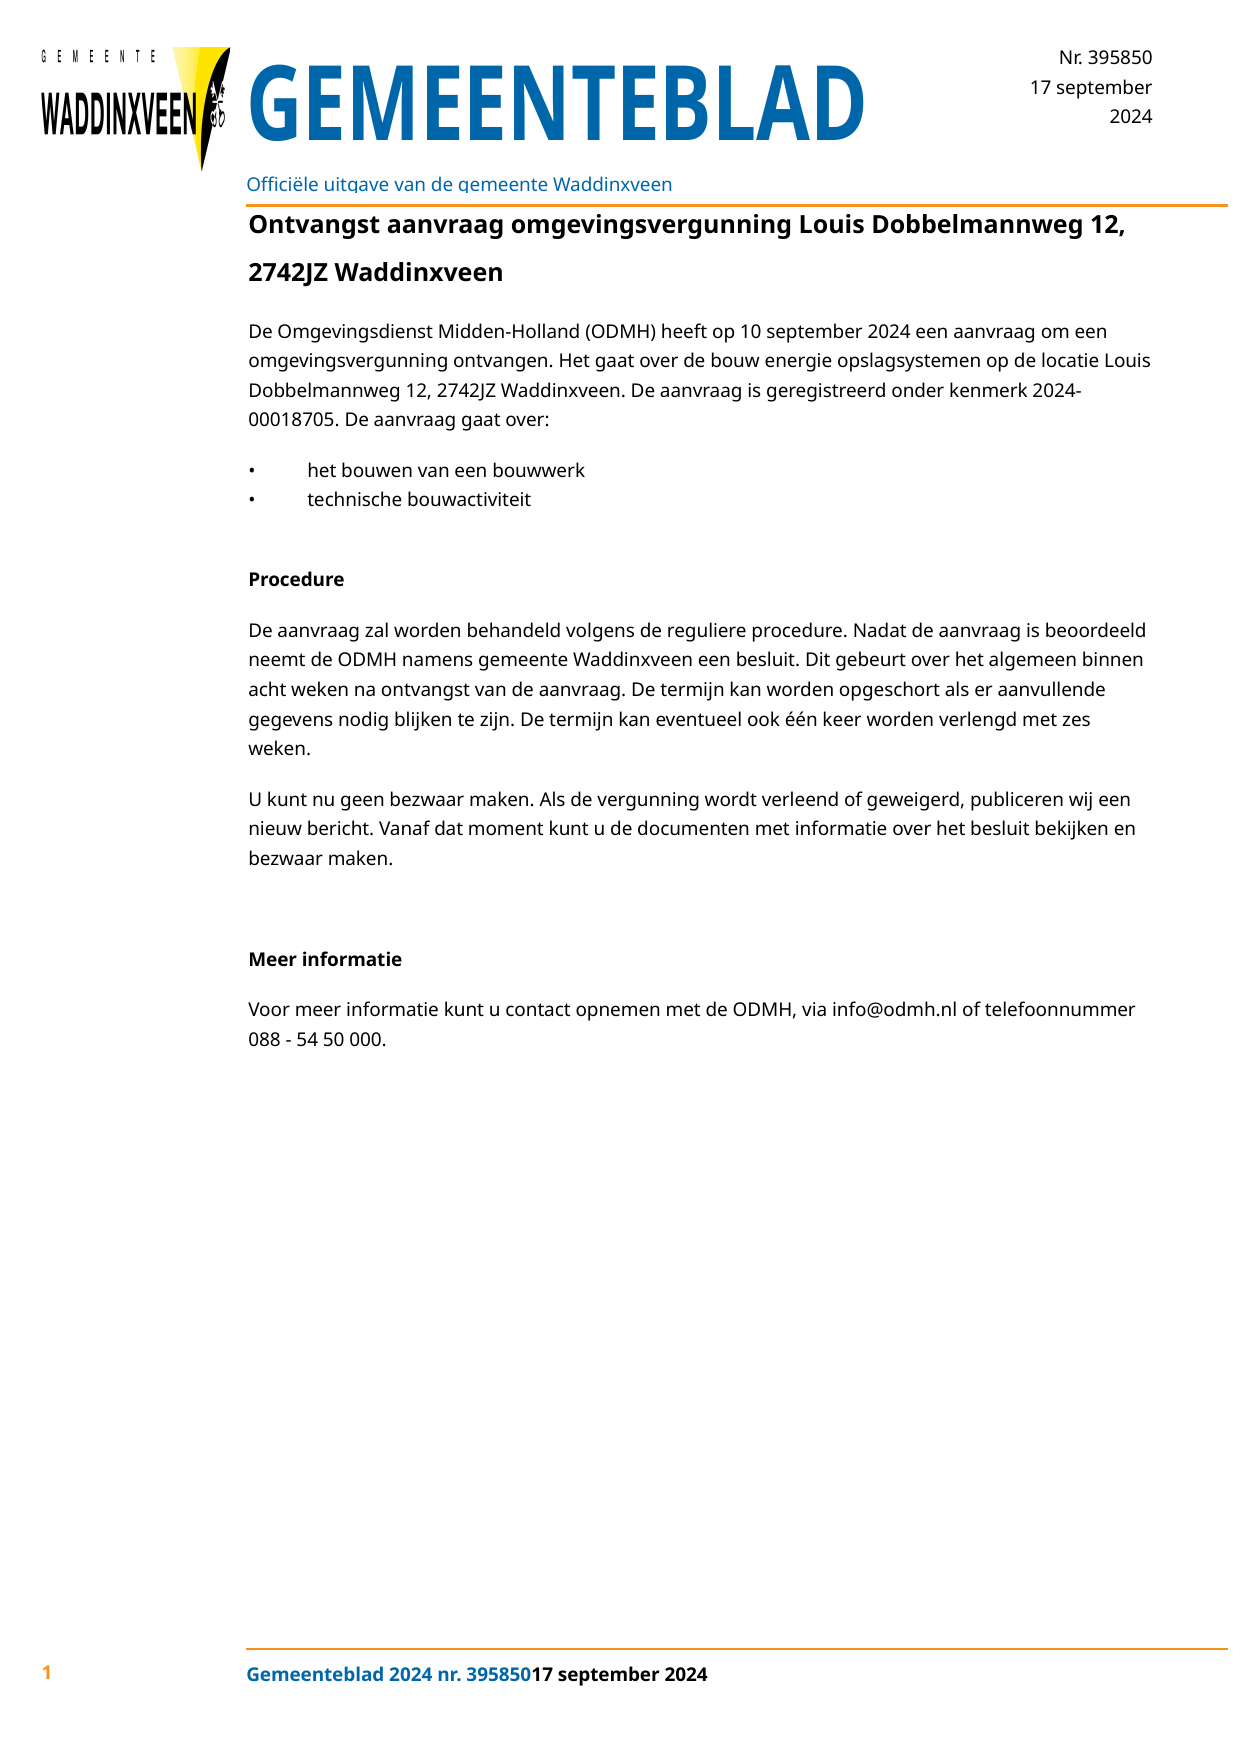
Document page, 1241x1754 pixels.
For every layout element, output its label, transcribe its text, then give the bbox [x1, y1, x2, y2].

text Voor meer informatie kunt u contact opnemen met de ODMH, via info@odmh.nl of telefoonnummer 088 - 54 50 000. [248, 996, 1152, 1052]
list technische bouwactiviteit [248, 487, 1152, 512]
text Meer informatie [248, 946, 1152, 972]
text De Omgevingsdienst Midden-Holland (ODMH) heeft op 10 september 2024 een aanvraag om een omgevingsvergunning ontvangen. Het gaat over de bouw energie opslagsystemen op de locatie Louis Dobbelmannweg 12, 2742JZ Waddinxveen. De aanvraag is geregistreerd onder kenmerk 2024-00018705. De aanvraag gaat over: [248, 318, 1152, 432]
text Ontvangst aanvraag omgevingsvergunning Louis Dobbelmannweg 12, 2742JZ Waddinxveen [248, 207, 1152, 288]
text Procedure [248, 567, 1152, 592]
list het bouwen van een bouwwerk [248, 457, 1152, 483]
text U kunt nu geen bezwaar maken. Als de vergunning wordt verleend of geweigerd, publiceren wij een nieuw bericht. Vanaf dat moment kunt u de documenten met informatie over het besluit bekijken en bezwaar maken. [248, 786, 1152, 871]
text De aanvraag zal worden behandeld volgens de reguliere procedure. Nadat de aanvraag is beoordeeld neemt de ODMH namens gemeente Waddinxveen een besluit. Dit gebeurt over het algemeen binnen acht weken na ontvangst van de aanvraag. De termijn kan worden opgeschort als er aanvullende gegevens nodig blijken te zijn. De termijn kan eventueel ook één keer worden verlengd met zes weken. [248, 617, 1152, 761]
picture [41, 47, 231, 172]
